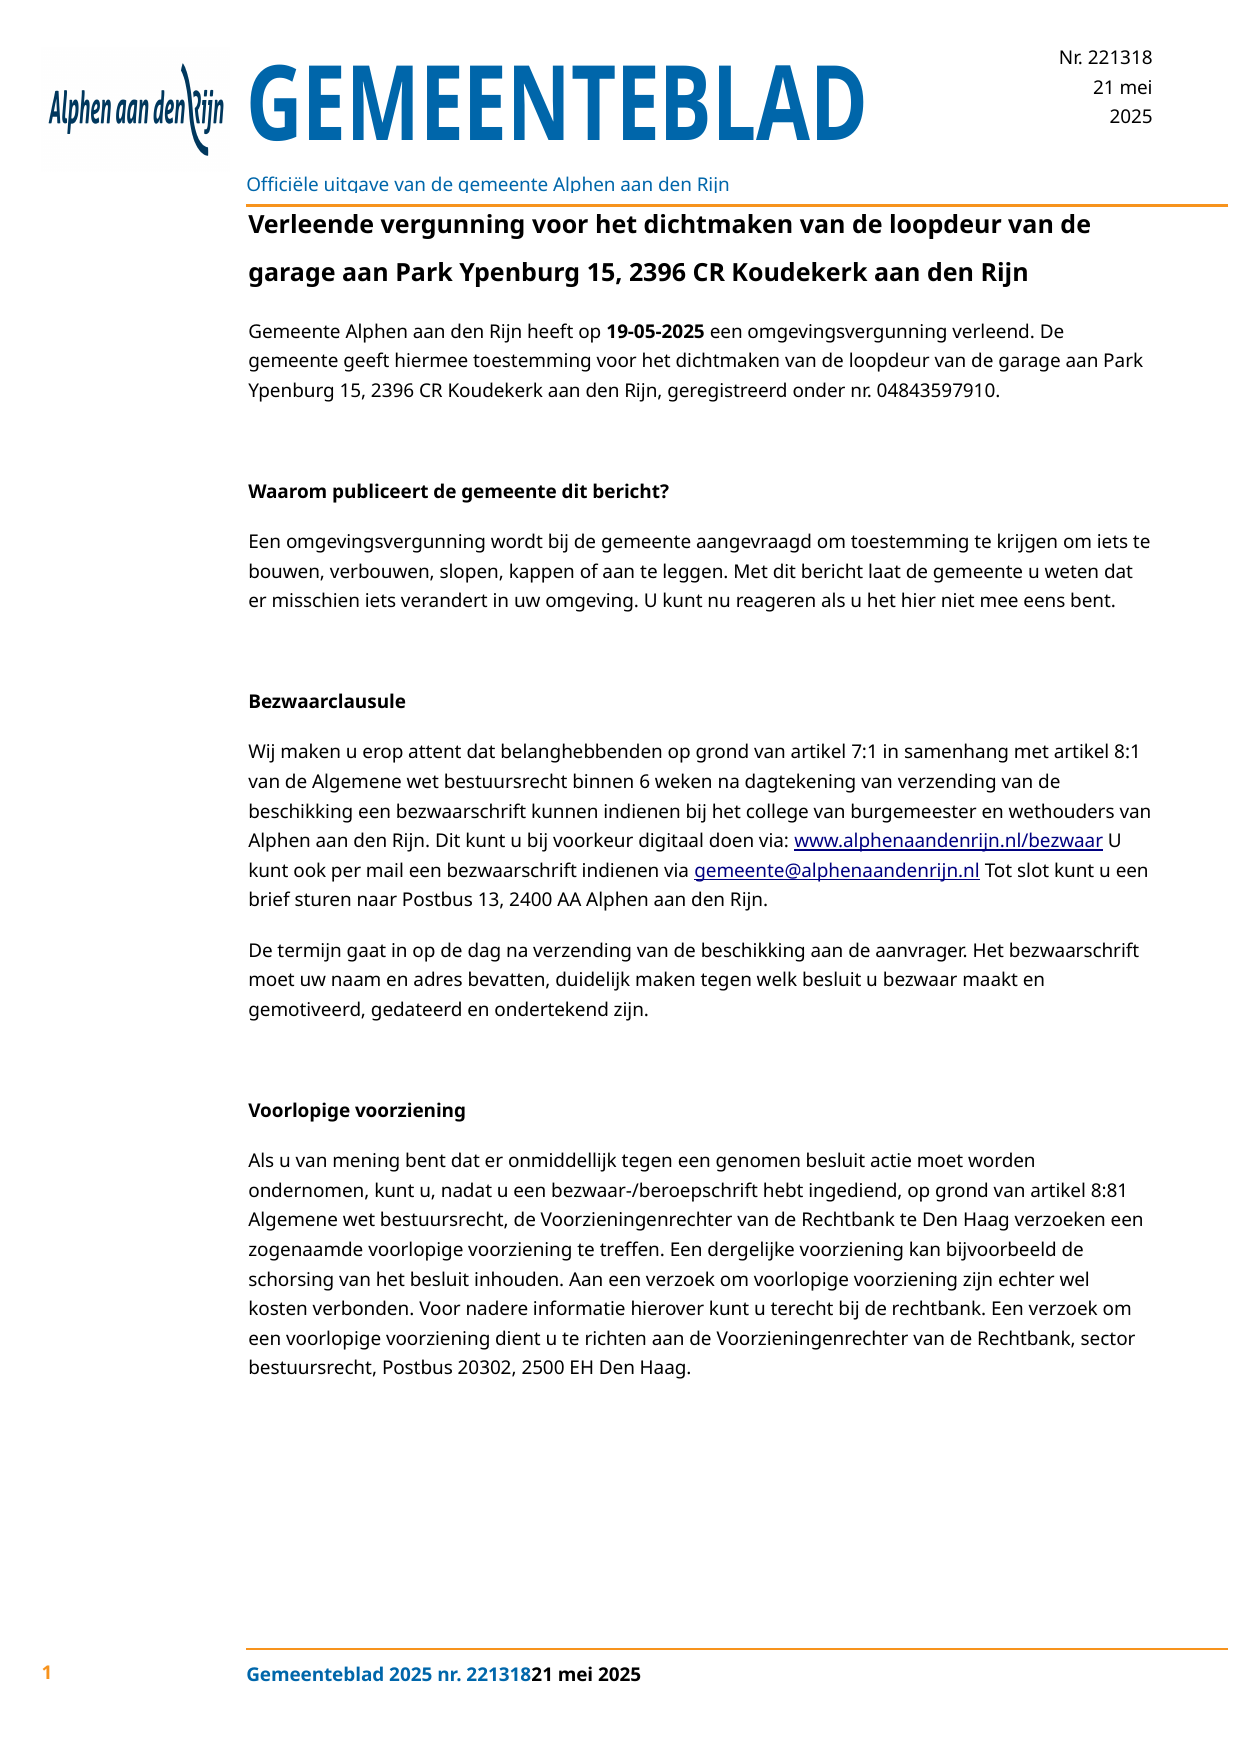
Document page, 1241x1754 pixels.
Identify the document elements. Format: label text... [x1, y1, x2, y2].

text Wij maken u erop attent dat belanghebbenden op grond van artikel 7:1 in samenhang met artikel 8:1 van de Algemene wet bestuursrecht binnen 6 weken na dagtekening van verzending van de beschikking een bezwaarschrift kunnen indienen bij het college van burgemeester en wethouders van Alphen aan den Rijn. Dit kunt u bij voorkeur digitaal doen via: www.alphenaandenrijn.nl/bezwaar U kunt ook per mail een bezwaarschrift indienen via gemeente@alphenaandenrijn.nl Tot slot kunt u een brief sturen naar Postbus 13, 2400 AA Alphen aan den Rijn. [248, 739, 1152, 912]
text Als u van mening bent dat er onmiddellijk tegen een genomen besluit actie moet worden ondernomen, kunt u, nadat u een bezwaar-/beroepschrift hebt ingediend, op grond van artikel 8:81 Algemene wet bestuursrecht, de Voorzieningenrechter van de Rechtbank te Den Haag verzoeken een zogenaamde voorlopige voorziening te treffen. Een dergelijke voorziening kan bijvoorbeeld de schorsing van het besluit inhouden. Aan een verzoek om voorlopige voorziening zijn echter wel kosten verbonden. Voor nadere informatie hierover kunt u terecht bij de rechtbank. Een verzoek om een voorlopige voorziening dient u te richten aan de Voorzieningenrechter van de Rechtbank, sector bestuursrecht, Postbus 20302, 2500 EH Den Haag. [248, 1147, 1152, 1380]
text Een omgevingsvergunning wordt bij de gemeente aangevraagd om toestemming te krijgen om iets te bouwen, verbouwen, slopen, kappen of aan te leggen. Met dit bericht laat de gemeente u weten dat er misschien iets verandert in uw omgeving. U kunt nu reageren als u het hier niet mee eens bent. [248, 528, 1152, 613]
text Gemeente Alphen aan den Rijn heeft op 19-05-2025 een omgevingsvergunning verleend. De gemeente geeft hiermee toestemming voor het dichtmaken van de loopdeur van de garage aan Park Ypenburg 15, 2396 CR Koudekerk aan den Rijn, geregistreerd onder nr. 04843597910. [248, 318, 1152, 403]
text Bezwaarclausule [248, 688, 1152, 714]
text Verleende vergunning voor het dichtmaken van de loopdeur van de garage aan Park Ypenburg 15, 2396 CR Koudekerk aan den Rijn [248, 207, 1152, 288]
picture [41, 47, 231, 172]
text Voorlopige voorziening [248, 1097, 1152, 1123]
text Waarom publiceert de gemeente dit bericht? [248, 478, 1152, 504]
text De termijn gaat in op de dag na verzending van de beschikking aan de aanvrager. Het bezwaarschrift moet uw naam en adres bevatten, duidelijk maken tegen welk besluit u bezwaar maakt en gemotiveerd, gedateerd en ondertekend zijn. [248, 937, 1152, 1022]
